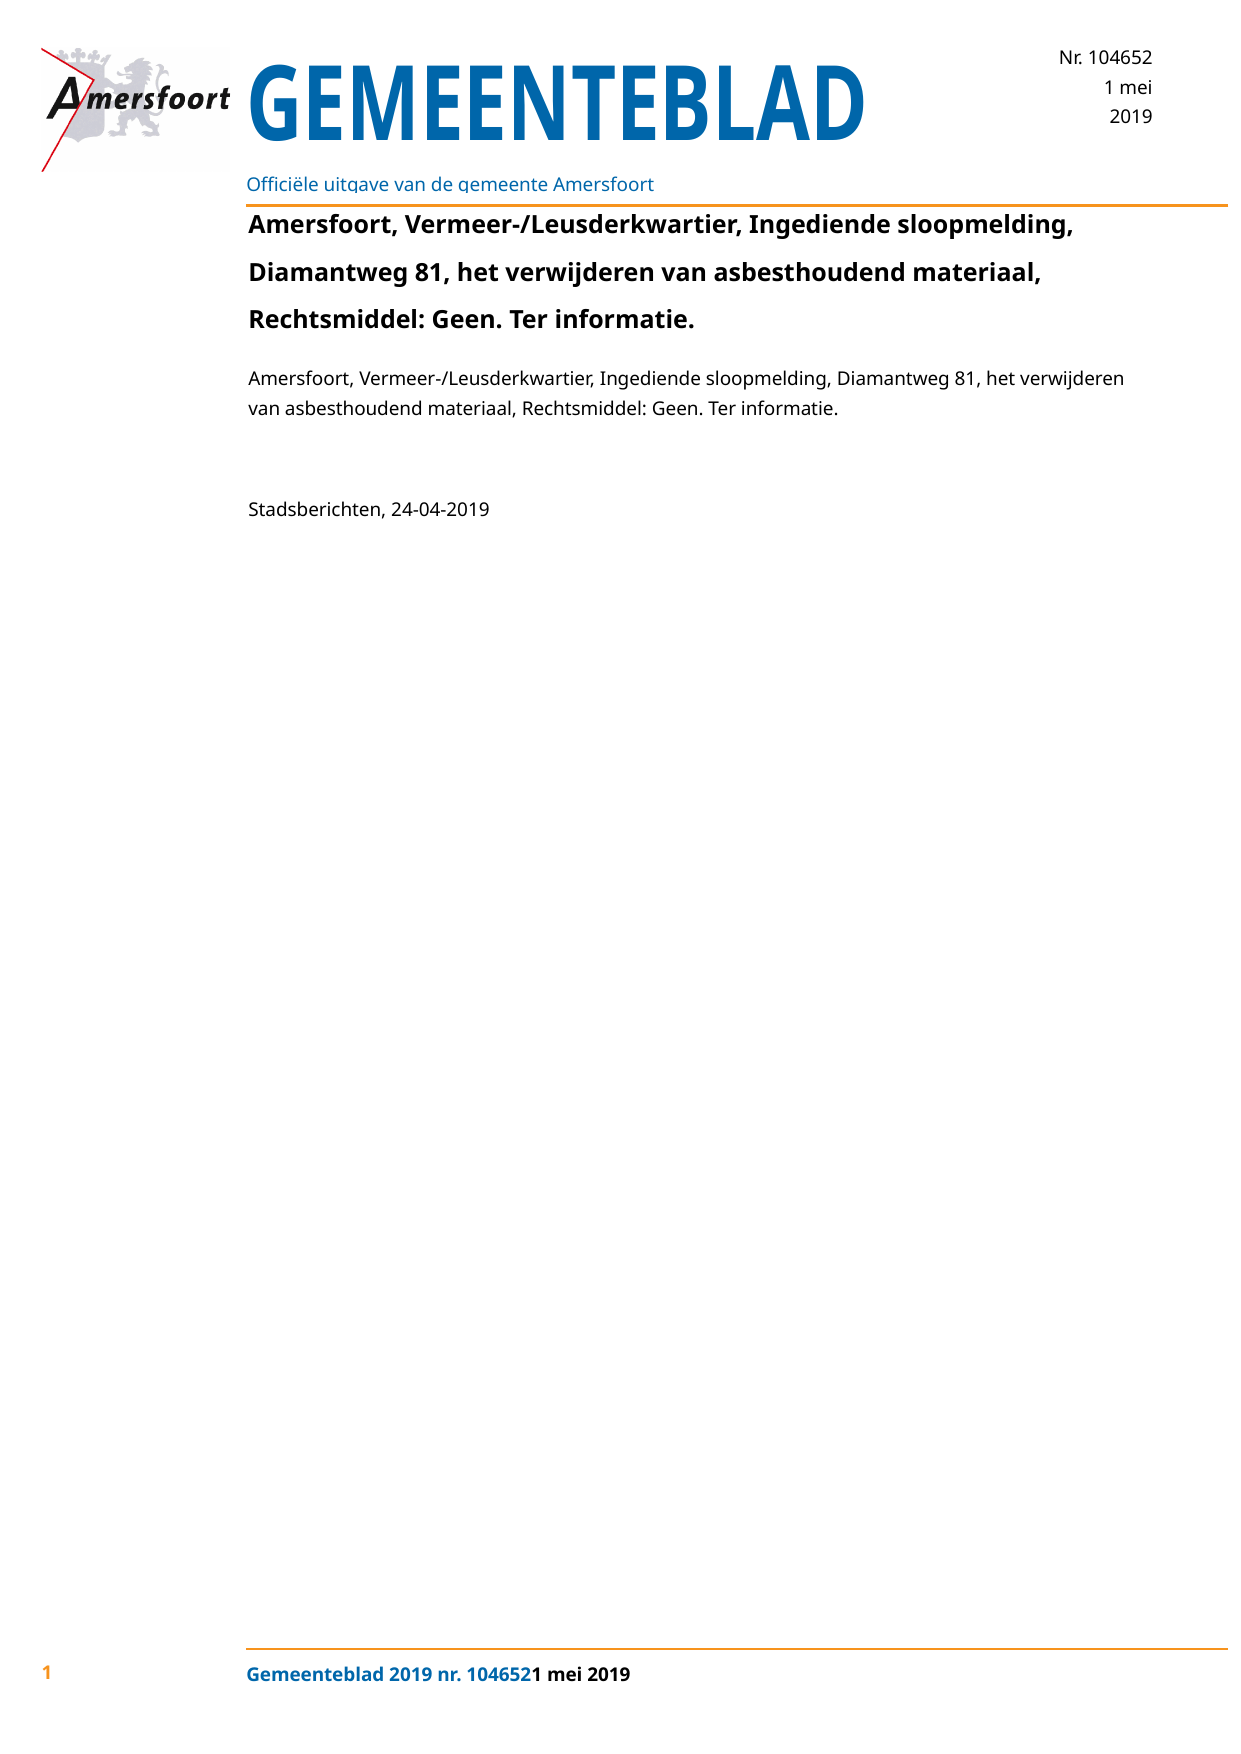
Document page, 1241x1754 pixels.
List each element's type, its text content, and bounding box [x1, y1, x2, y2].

picture [41, 47, 231, 172]
text Stadsberichten, 24-04-2019 [248, 496, 1152, 522]
text Amersfoort, Vermeer-/Leusderkwartier, Ingediende sloopmelding, Diamantweg 81, het verwijderen van asbesthoudend materiaal, Rechtsmiddel: Geen. Ter informatie. [248, 207, 1152, 336]
text Amersfoort, Vermeer-/Leusderkwartier, Ingediende sloopmelding, Diamantweg 81, het verwijderen van asbesthoudend materiaal, Rechtsmiddel: Geen. Ter informatie. [248, 366, 1152, 421]
